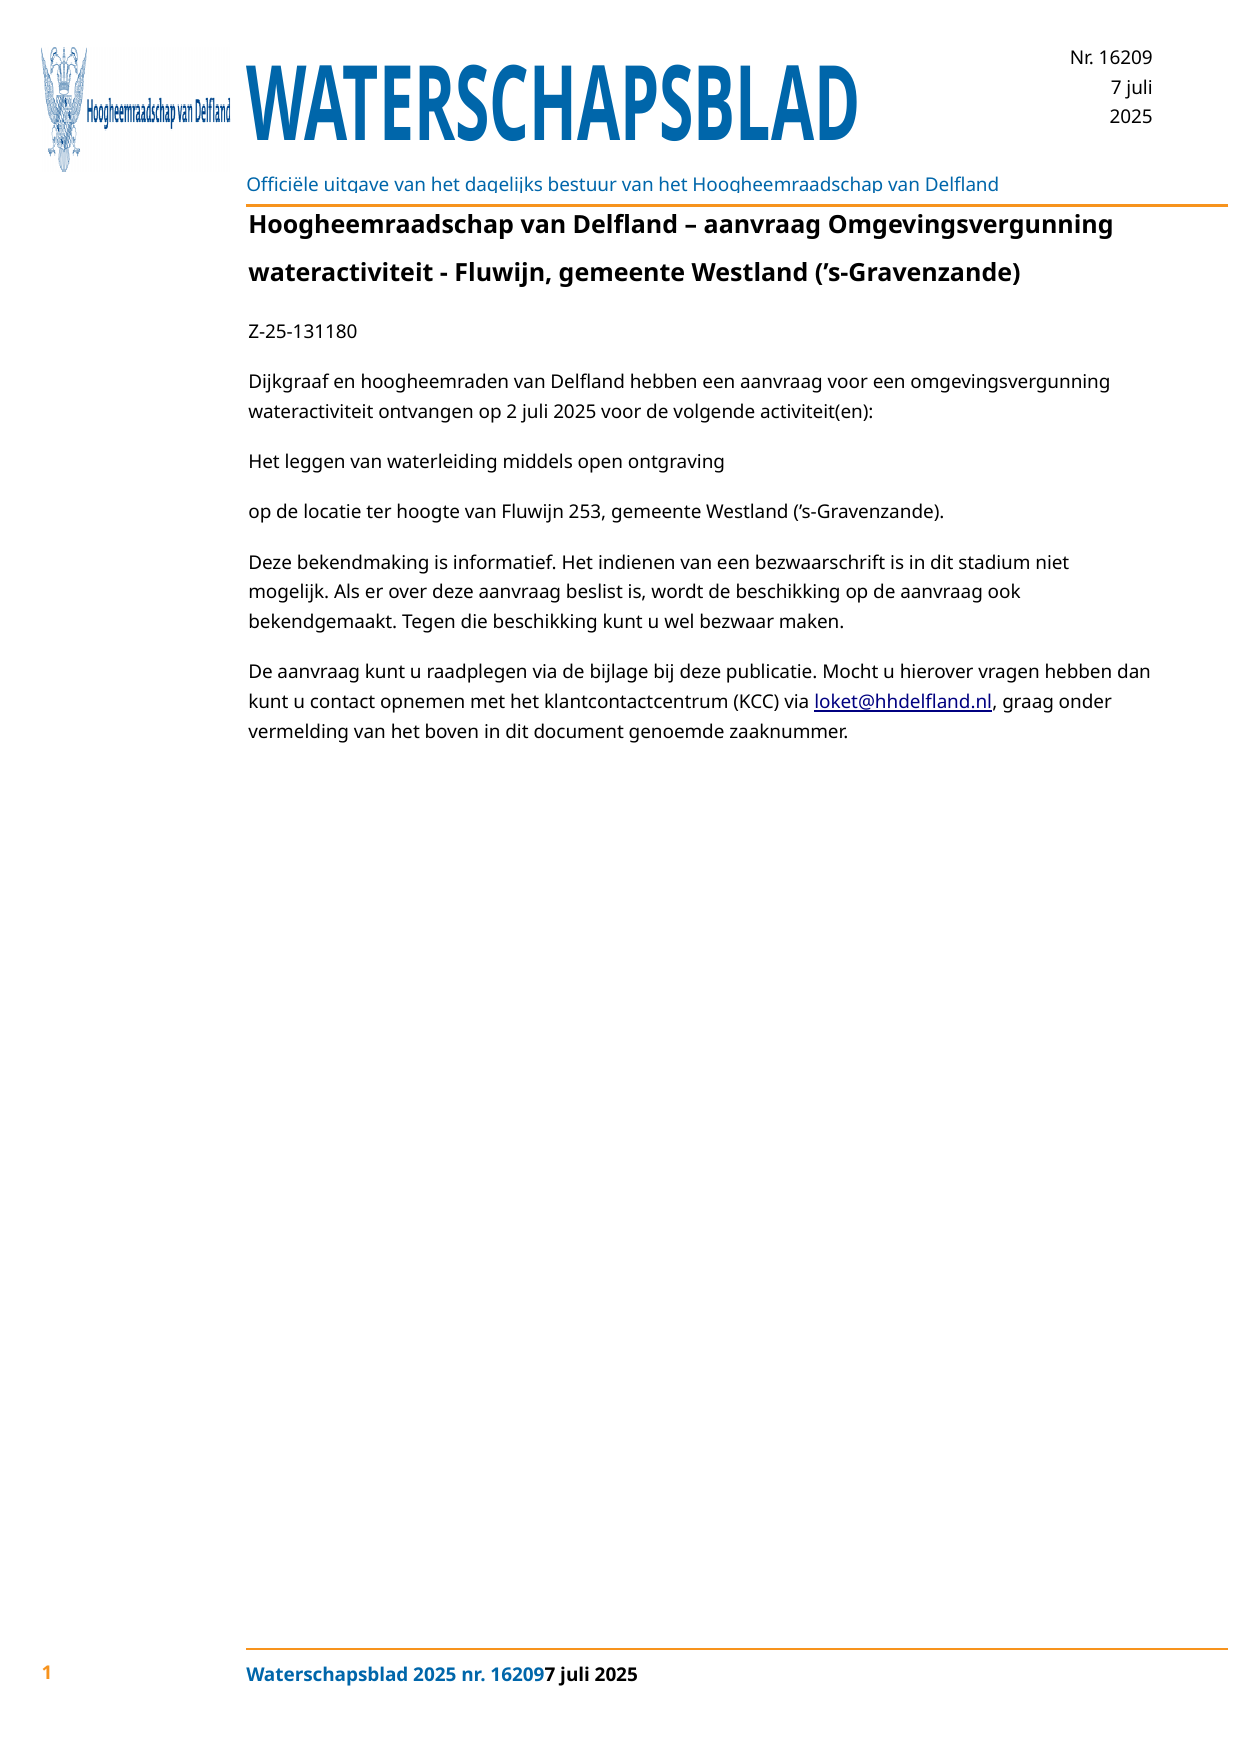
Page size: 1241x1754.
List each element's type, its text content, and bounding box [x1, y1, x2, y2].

text Dijkgraaf en hoogheemraden van Delfland hebben een aanvraag voor een omgevingsvergunning wateractiviteit ontvangen op 2 juli 2025 voor de volgende activiteit(en): [248, 368, 1152, 424]
text op de locatie ter hoogte van Fluwijn 253, gemeente Westland (’s-Gravenzande). [248, 499, 1152, 524]
text Het leggen van waterleiding middels open ontgraving [248, 448, 1152, 474]
text Deze bekendmaking is informatief. Het indienen van een bezwaarschrift is in dit stadium niet mogelijk. Als er over deze aanvraag beslist is, wordt de beschikking op de aanvraag ook bekendgemaakt. Tegen die beschikking kunt u wel bezwaar maken. [248, 549, 1152, 634]
picture [41, 47, 231, 172]
text Z-25-131180 [248, 318, 1152, 344]
text De aanvraag kunt u raadplegen via de bijlage bij deze publicatie. Mocht u hierover vragen hebben dan kunt u contact opnemen met het klantcontactcentrum (KCC) via loket@hhdelfland.nl, graag onder vermelding van het boven in dit document genoemde zaaknummer. [248, 659, 1152, 744]
text Hoogheemraadschap van Delfland – aanvraag Omgevingsvergunning wateractiviteit - Fluwijn, gemeente Westland (’s-Gravenzande) [248, 207, 1152, 288]
